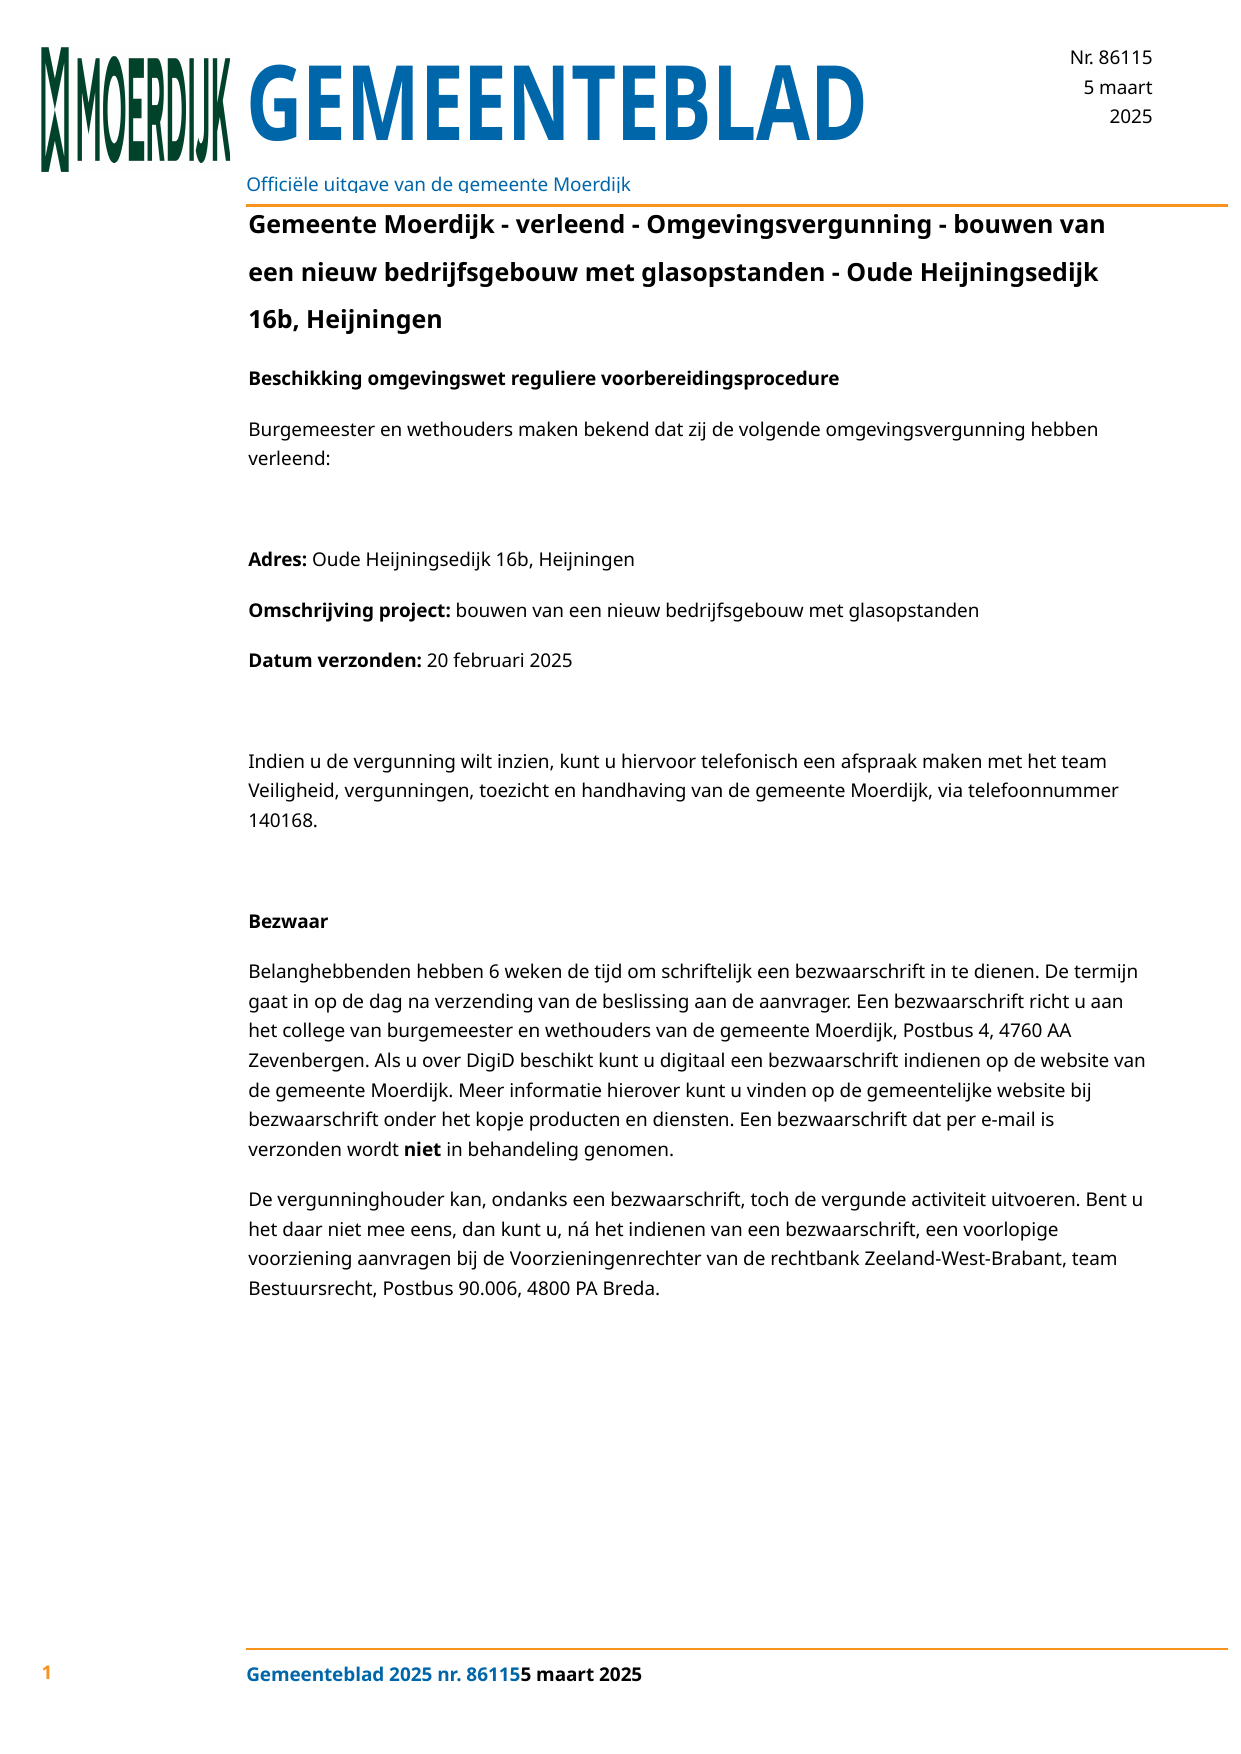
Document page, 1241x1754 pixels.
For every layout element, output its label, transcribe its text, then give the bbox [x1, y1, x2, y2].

text Belanghebbenden hebben 6 weken de tijd om schriftelijk een bezwaarschrift in te dienen. De termijn gaat in op de dag na verzending van de beslissing aan de aanvrager. Een bezwaarschrift richt u aan het college van burgemeester en wethouders van de gemeente Moerdijk, Postbus 4, 4760 AA Zevenbergen. Als u over DigiD beschikt kunt u digitaal een bezwaarschrift indienen op de website van de gemeente Moerdijk. Meer informatie hierover kunt u vinden op de gemeentelijke website bij bezwaarschrift onder het kopje producten en diensten. Een bezwaarschrift dat per e-mail is verzonden wordt niet in behandeling genomen. [248, 958, 1152, 1162]
picture [41, 47, 231, 172]
text Adres: Oude Heijningsedijk 16b, Heijningen [248, 546, 1152, 572]
text Indien u de vergunning wilt inzien, kunt u hiervoor telefonisch een afspraak maken met het team Veiligheid, vergunningen, toezicht en handhaving van de gemeente Moerdijk, via telefoonnummer 140168. [248, 748, 1152, 833]
text Datum verzonden: 20 februari 2025 [248, 647, 1152, 673]
text Bezwaar [248, 908, 1152, 934]
text Beschikking omgevingswet reguliere voorbereidingsprocedure [248, 366, 1152, 391]
text Omschrijving project: bouwen van een nieuw bedrijfsgebouw met glasopstanden [248, 597, 1152, 622]
text Burgemeester en wethouders maken bekend dat zij de volgende omgevingsvergunning hebben verleend: [248, 416, 1152, 471]
text De vergunninghouder kan, ondanks een bezwaarschrift, toch de vergunde activiteit uitvoeren. Bent u het daar niet mee eens, dan kunt u, ná het indienen van een bezwaarschrift, een voorlopige voorziening aanvragen bij de Voorzieningenrechter van de rechtbank Zeeland-West-Brabant, team Bestuursrecht, Postbus 90.006, 4800 PA Breda. [248, 1186, 1152, 1301]
text Gemeente Moerdijk - verleend - Omgevingsvergunning - bouwen van een nieuw bedrijfsgebouw met glasopstanden - Oude Heijningsedijk 16b, Heijningen [248, 207, 1152, 336]
